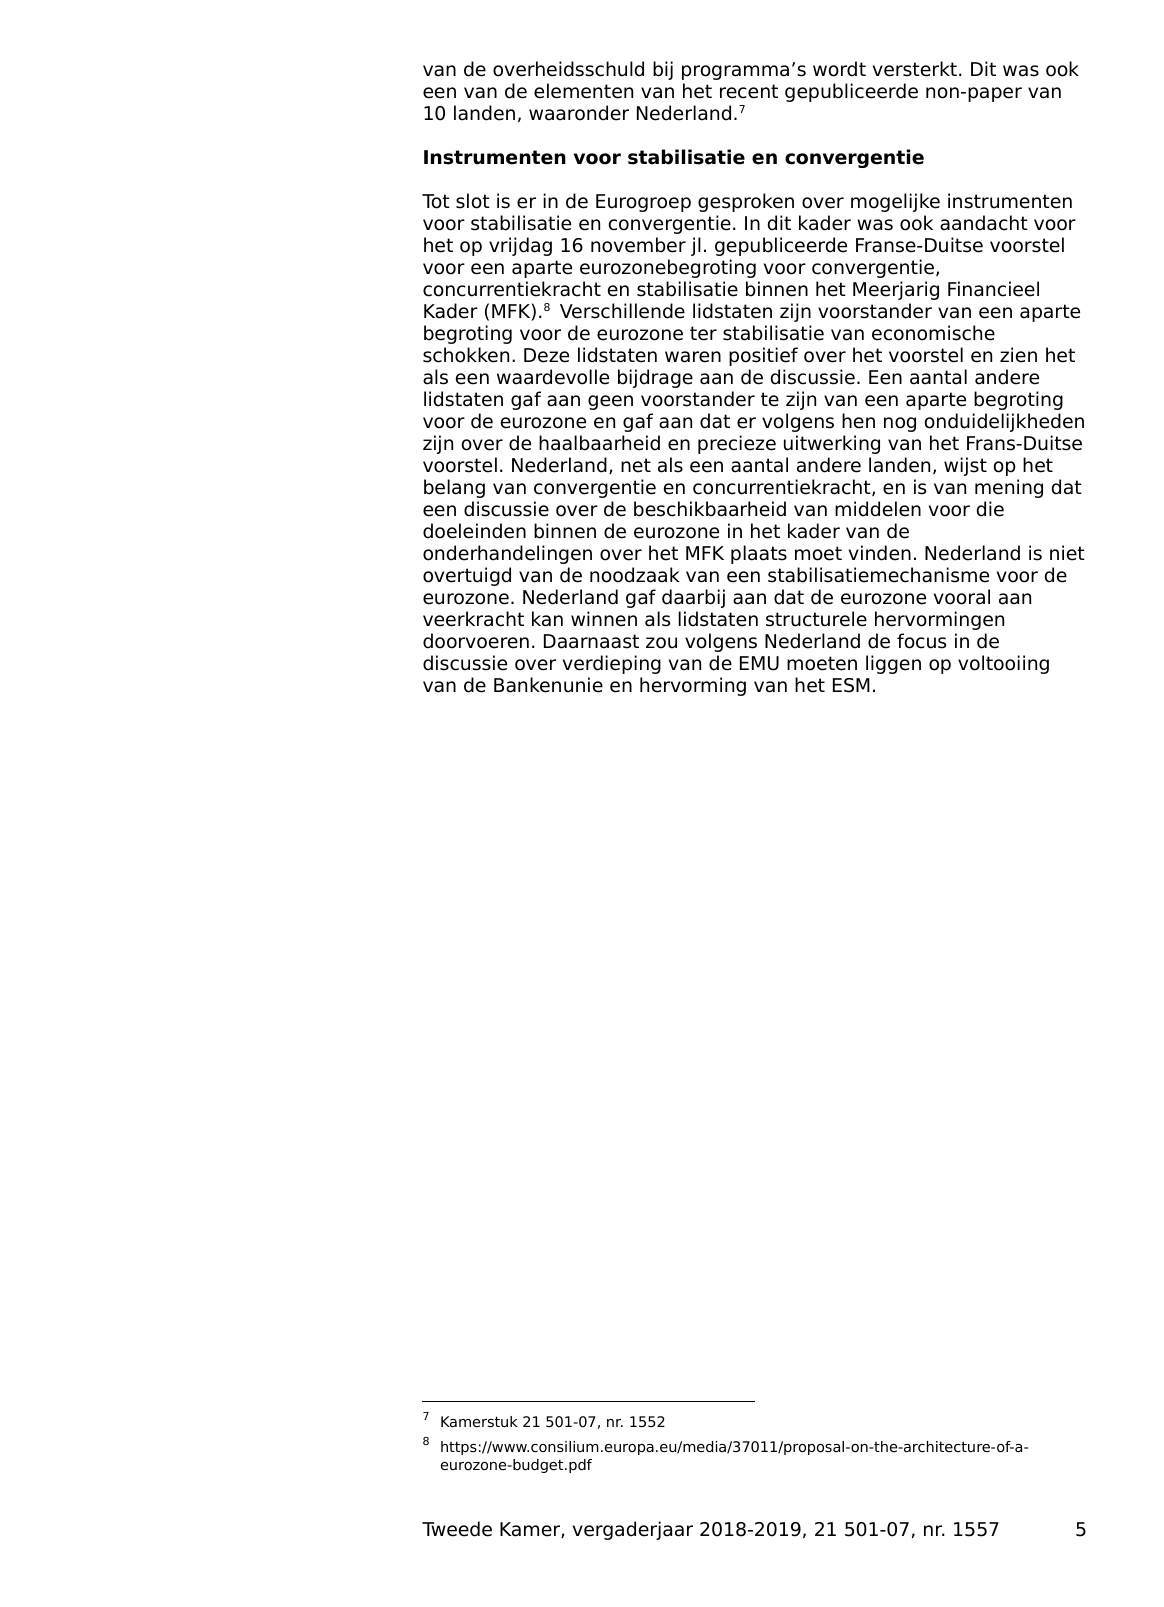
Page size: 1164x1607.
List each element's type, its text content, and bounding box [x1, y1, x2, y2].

text Tot slot is er in de Eurogroep gesproken over mogelijke instrumenten voor stabilisatie en convergentie. In dit kader was ook aandacht voor het op vrijdag 16 november jl. gepubliceerde Franse-Duitse voorstel voor een aparte eurozonebegroting voor convergentie, concurrentiekracht en stabilisatie binnen het Meerjarig Financieel Kader (MFK). Verschillende lidstaten zijn voorstander van een aparte begroting voor de eurozone ter stabilisatie van economische schokken. Deze lidstaten waren positief over het voorstel en zien het als een waardevolle bijdrage aan de discussie. Een aantal andere lidstaten gaf aan geen voorstander te zijn van een aparte begroting voor de eurozone en gaf aan dat er volgens hen nog onduidelijkheden zijn over de haalbaarheid en precieze uitwerking van het Frans-Duitse voorstel. Nederland, net als een aantal andere landen, wijst op het belang van convergentie en concurrentiekracht, en is van mening dat een discussie over de beschikbaarheid van middelen voor die doeleinden binnen de eurozone in het kader van de onderhandelingen over het MFK plaats moet vinden. Nederland is niet overtuigd van de noodzaak van een stabilisatiemechanisme voor de eurozone. Nederland gaf daarbij aan dat de eurozone vooral aan veerkracht kan winnen als lidstaten structurele hervormingen doorvoeren. Daarnaast zou volgens Nederland de focus in de discussie over verdieping van de EMU moeten liggen op voltooiing van de Bankenunie en hervorming van het ESM. [422, 191, 1087, 697]
text https://www.consilium.europa.eu/media/37011/proposal-on-the-architecture-of-a-eurozone-budget.pdf [422, 1435, 1087, 1474]
text Kamerstuk 21 501-07, nr. 1552 [422, 1410, 1087, 1432]
text van de overheidsschuld bij programma’s wordt versterkt. Dit was ook een van de elementen van het recent gepubliceerde non-paper van 10 landen, waaronder Nederland. [422, 59, 1087, 125]
subtitle Instrumenten voor stabilisatie en convergentie [422, 147, 1087, 169]
